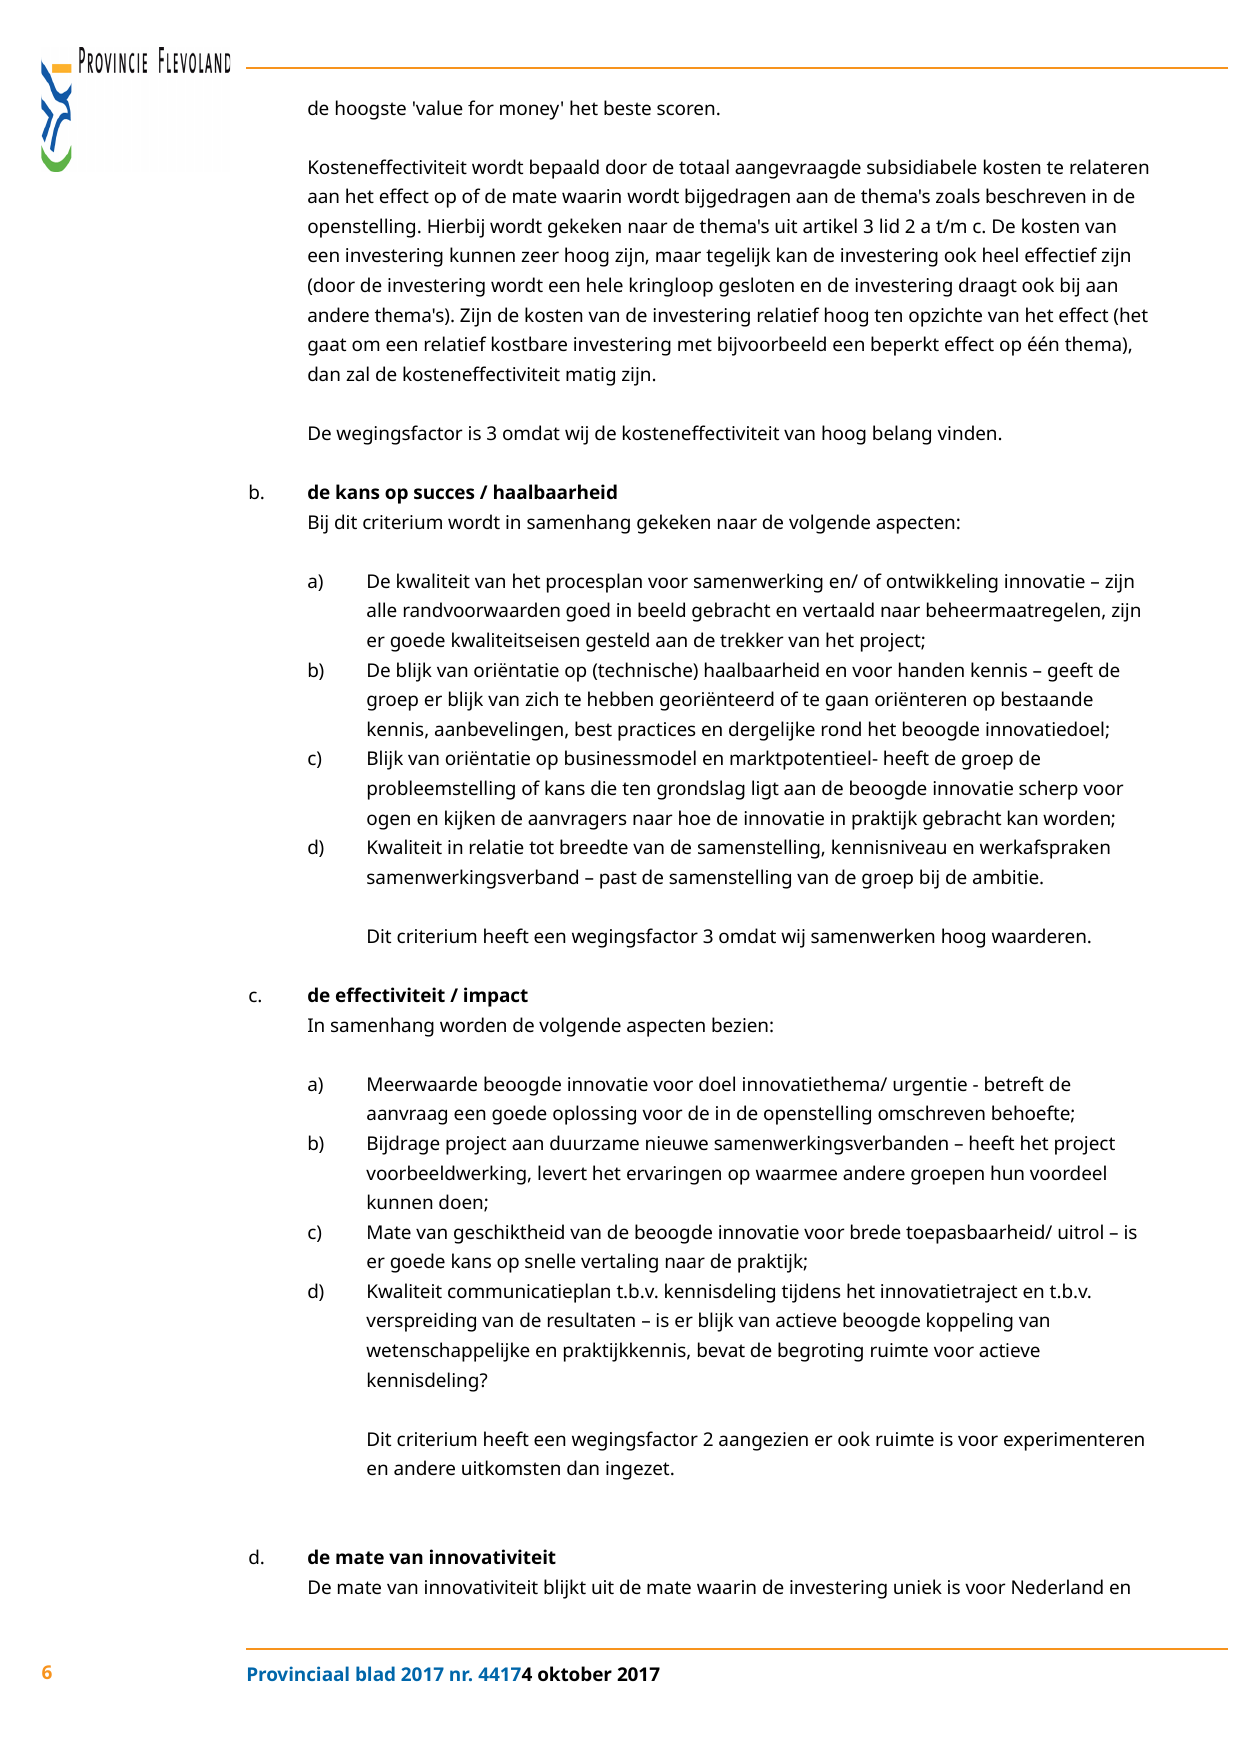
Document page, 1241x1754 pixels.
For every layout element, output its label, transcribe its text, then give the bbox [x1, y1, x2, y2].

list Kosteneffectiviteit wordt bepaald door de totaal aangevraagde subsidiabele kosten te relateren aan het effect op of de mate waarin wordt bijgedragen aan de thema's zoals beschreven in de openstelling. Hierbij wordt gekeken naar de thema's uit artikel 3 lid 2 a t/m c. De kosten van een investering kunnen zeer hoog zijn, maar tegelijk kan de investering ook heel effectief zijn (door de investering wordt een hele kringloop gesloten en de investering draagt ook bij aan andere thema's). Zijn de kosten van de investering relatief hoog ten opzichte van het effect (het gaat om een relatief kostbare investering met bijvoorbeeld een beperkt effect op één thema), dan zal de kosteneffectiviteit matig zijn. [248, 154, 1152, 387]
list Bij dit criterium wordt in samenhang gekeken naar de volgende aspecten: [248, 509, 1152, 535]
list de hoogste 'value for money' het beste scoren. [248, 95, 1152, 121]
list De blijk van oriëntatie op (technische) haalbaarheid en voor handen kennis – geeft de groep er blijk van zich te hebben georiënteerd of te gaan oriënteren op bestaande kennis, aanbevelingen, best practices en dergelijke rond het beoogde innovatiedoel; [307, 657, 1152, 742]
list Bijdrage project aan duurzame nieuwe samenwerkingsverbanden – heeft het project voorbeeldwerking, levert het ervaringen op waarmee andere groepen hun voordeel kunnen doen; [307, 1130, 1152, 1215]
list Dit criterium heeft een wegingsfactor 2 aangezien er ook ruimte is voor experimenteren en andere uitkomsten dan ingezet. [307, 1426, 1152, 1481]
picture [41, 47, 231, 172]
list de effectiviteit / impact [248, 982, 1152, 1008]
list De wegingsfactor is 3 omdat wij de kosteneffectiviteit van hoog belang vinden. [248, 420, 1152, 446]
list Meerwaarde beoogde innovatie voor doel innovatiethema/ urgentie - betreft de aanvraag een goede oplossing voor de in de openstelling omschreven behoefte; [307, 1071, 1152, 1126]
list Mate van geschiktheid van de beoogde innovatie voor brede toepasbaarheid/ uitrol – is er goede kans op snelle vertaling naar de praktijk; [307, 1219, 1152, 1274]
list De kwaliteit van het procesplan voor samenwerking en/ of ontwikkeling innovatie – zijn alle randvoorwaarden goed in beeld gebracht en vertaald naar beheermaatregelen, zijn er goede kwaliteitseisen gesteld aan de trekker van het project; [307, 568, 1152, 653]
list De mate van innovativiteit blijkt uit de mate waarin de investering uniek is voor Nederland en [248, 1574, 1152, 1600]
list Blijk van oriëntatie op businessmodel en marktpotentieel- heeft de groep de probleemstelling of kans die ten grondslag ligt aan de beoogde innovatie scherp voor ogen en kijken de aanvragers naar hoe de innovatie in praktijk gebracht kan worden; [307, 746, 1152, 831]
list Kwaliteit in relatie tot breedte van de samenstelling, kennisniveau en werkafspraken samenwerkingsverband – past de samenstelling van de groep bij de ambitie. [307, 834, 1152, 890]
list Dit criterium heeft een wegingsfactor 3 omdat wij samenwerken hoog waarderen. [307, 923, 1152, 949]
list In samenhang worden de volgende aspecten bezien: [248, 1012, 1152, 1038]
list de mate van innovativiteit [248, 1544, 1152, 1570]
list de kans op succes / haalbaarheid [248, 479, 1152, 505]
list Kwaliteit communicatieplan t.b.v. kennisdeling tijdens het innovatietraject en t.b.v. verspreiding van de resultaten – is er blijk van actieve beoogde koppeling van wetenschappelijke en praktijkkennis, bevat de begroting ruimte voor actieve kennisdeling? [307, 1278, 1152, 1393]
